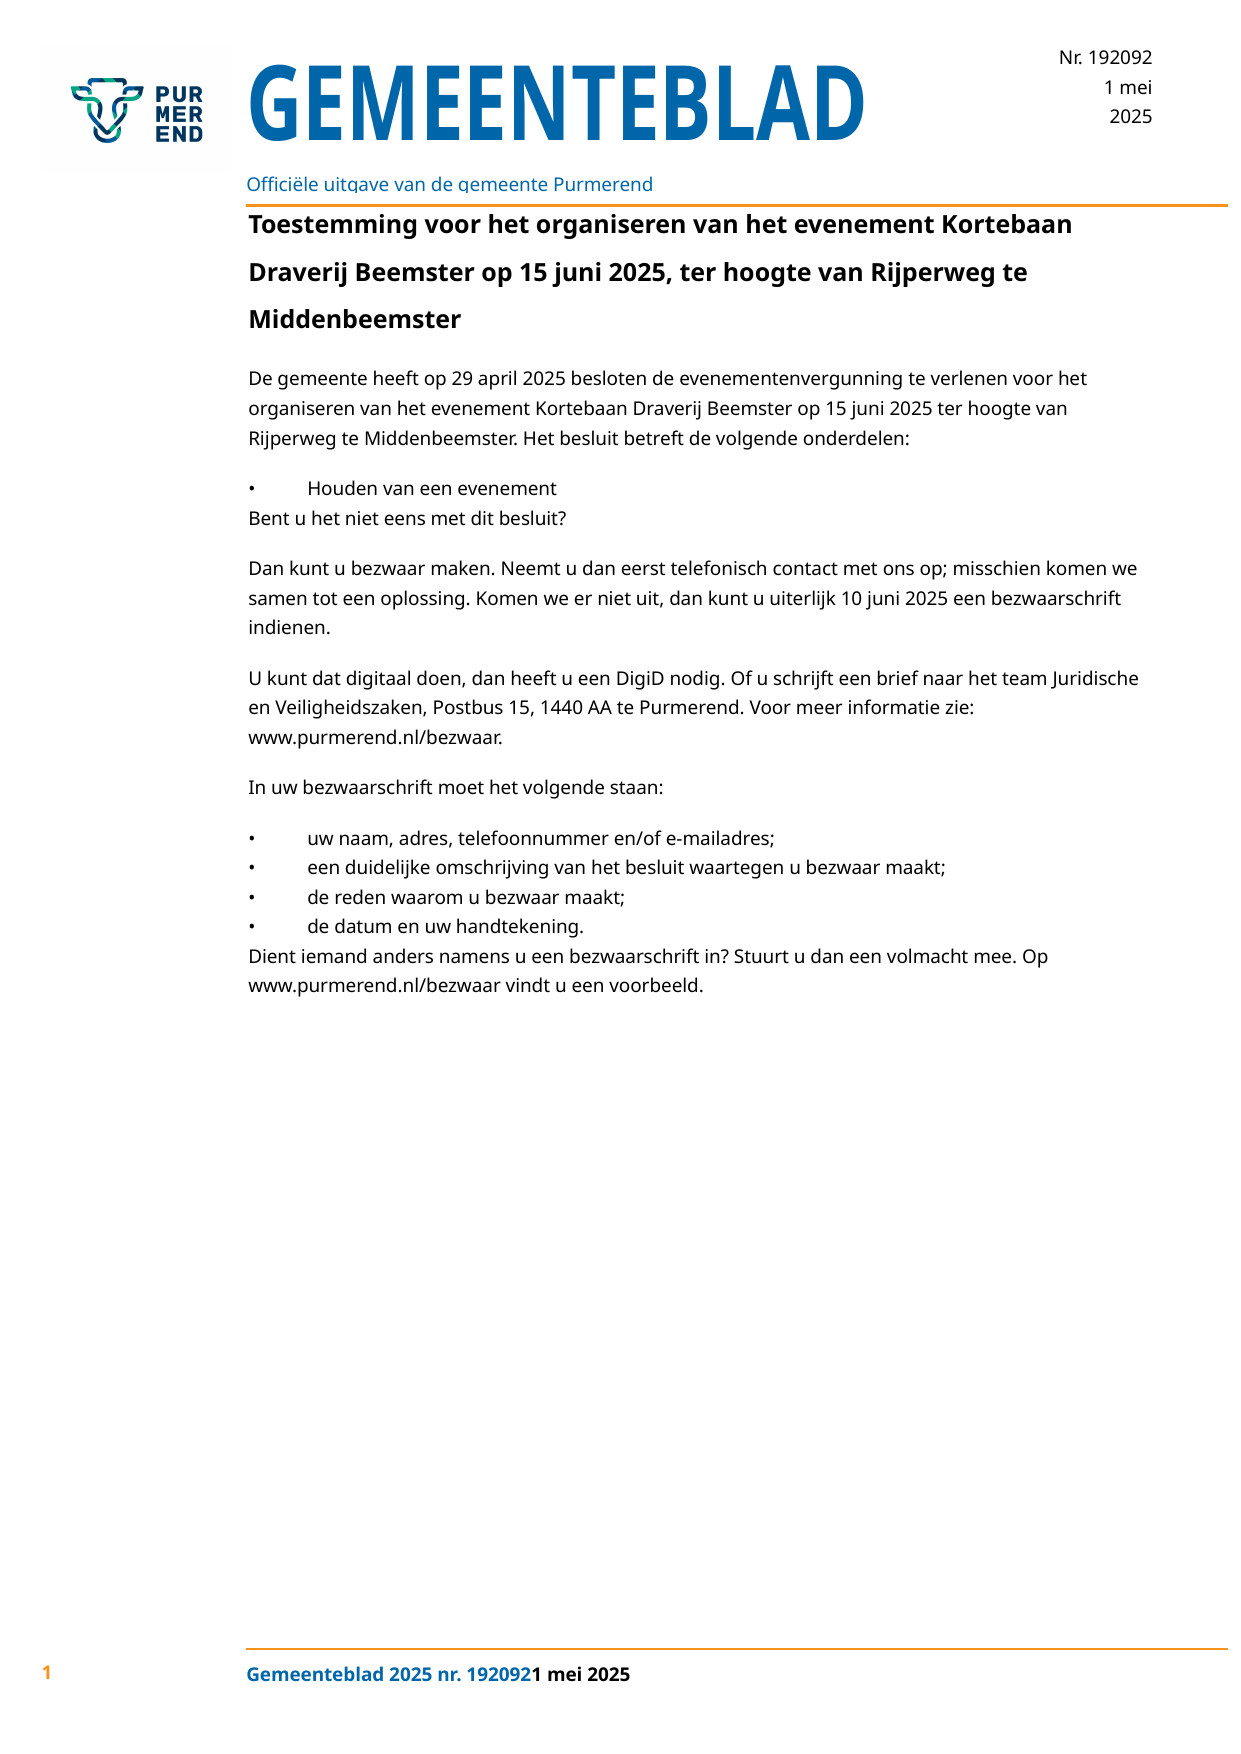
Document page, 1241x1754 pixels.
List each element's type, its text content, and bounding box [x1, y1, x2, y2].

text Dient iemand anders namens u een bezwaarschrift in? Stuurt u dan een volmacht mee. Op www.purmerend.nl/bezwaar vindt u een voorbeeld. [248, 943, 1152, 998]
list de datum en uw handtekening. [248, 913, 1152, 939]
text In uw bezwaarschrift moet het volgende staan: [248, 774, 1152, 800]
text Dan kunt u bezwaar maken. Neemt u dan eerst telefonisch contact met ons op; misschien komen we samen tot een oplossing. Komen we er niet uit, dan kunt u uiterlijk 10 juni 2025 een bezwaarschrift indienen. [248, 555, 1152, 640]
text Toestemming voor het organiseren van het evenement Kortebaan Draverij Beemster op 15 juni 2025, ter hoogte van Rijperweg te Middenbeemster [248, 207, 1152, 336]
text De gemeente heeft op 29 april 2025 besloten de evenementenvergunning te verlenen voor het organiseren van het evenement Kortebaan Draverij Beemster op 15 juni 2025 ter hoogte van Rijperweg te Middenbeemster. Het besluit betreft de volgende onderdelen: [248, 366, 1152, 450]
list een duidelijke omschrijving van het besluit waartegen u bezwaar maakt; [248, 854, 1152, 880]
picture [41, 47, 231, 172]
text Bent u het niet eens met dit besluit? [248, 505, 1152, 530]
list de reden waarom u bezwaar maakt; [248, 884, 1152, 909]
text U kunt dat digitaal doen, dan heeft u een DigiD nodig. Of u schrijft een brief naar het team Juridische en Veiligheidszaken, Postbus 15, 1440 AA te Purmerend. Voor meer informatie zie: www.purmerend.nl/bezwaar. [248, 665, 1152, 749]
list Houden van een evenement [248, 475, 1152, 501]
list uw naam, adres, telefoonnummer en/of e-mailadres; [248, 825, 1152, 850]
